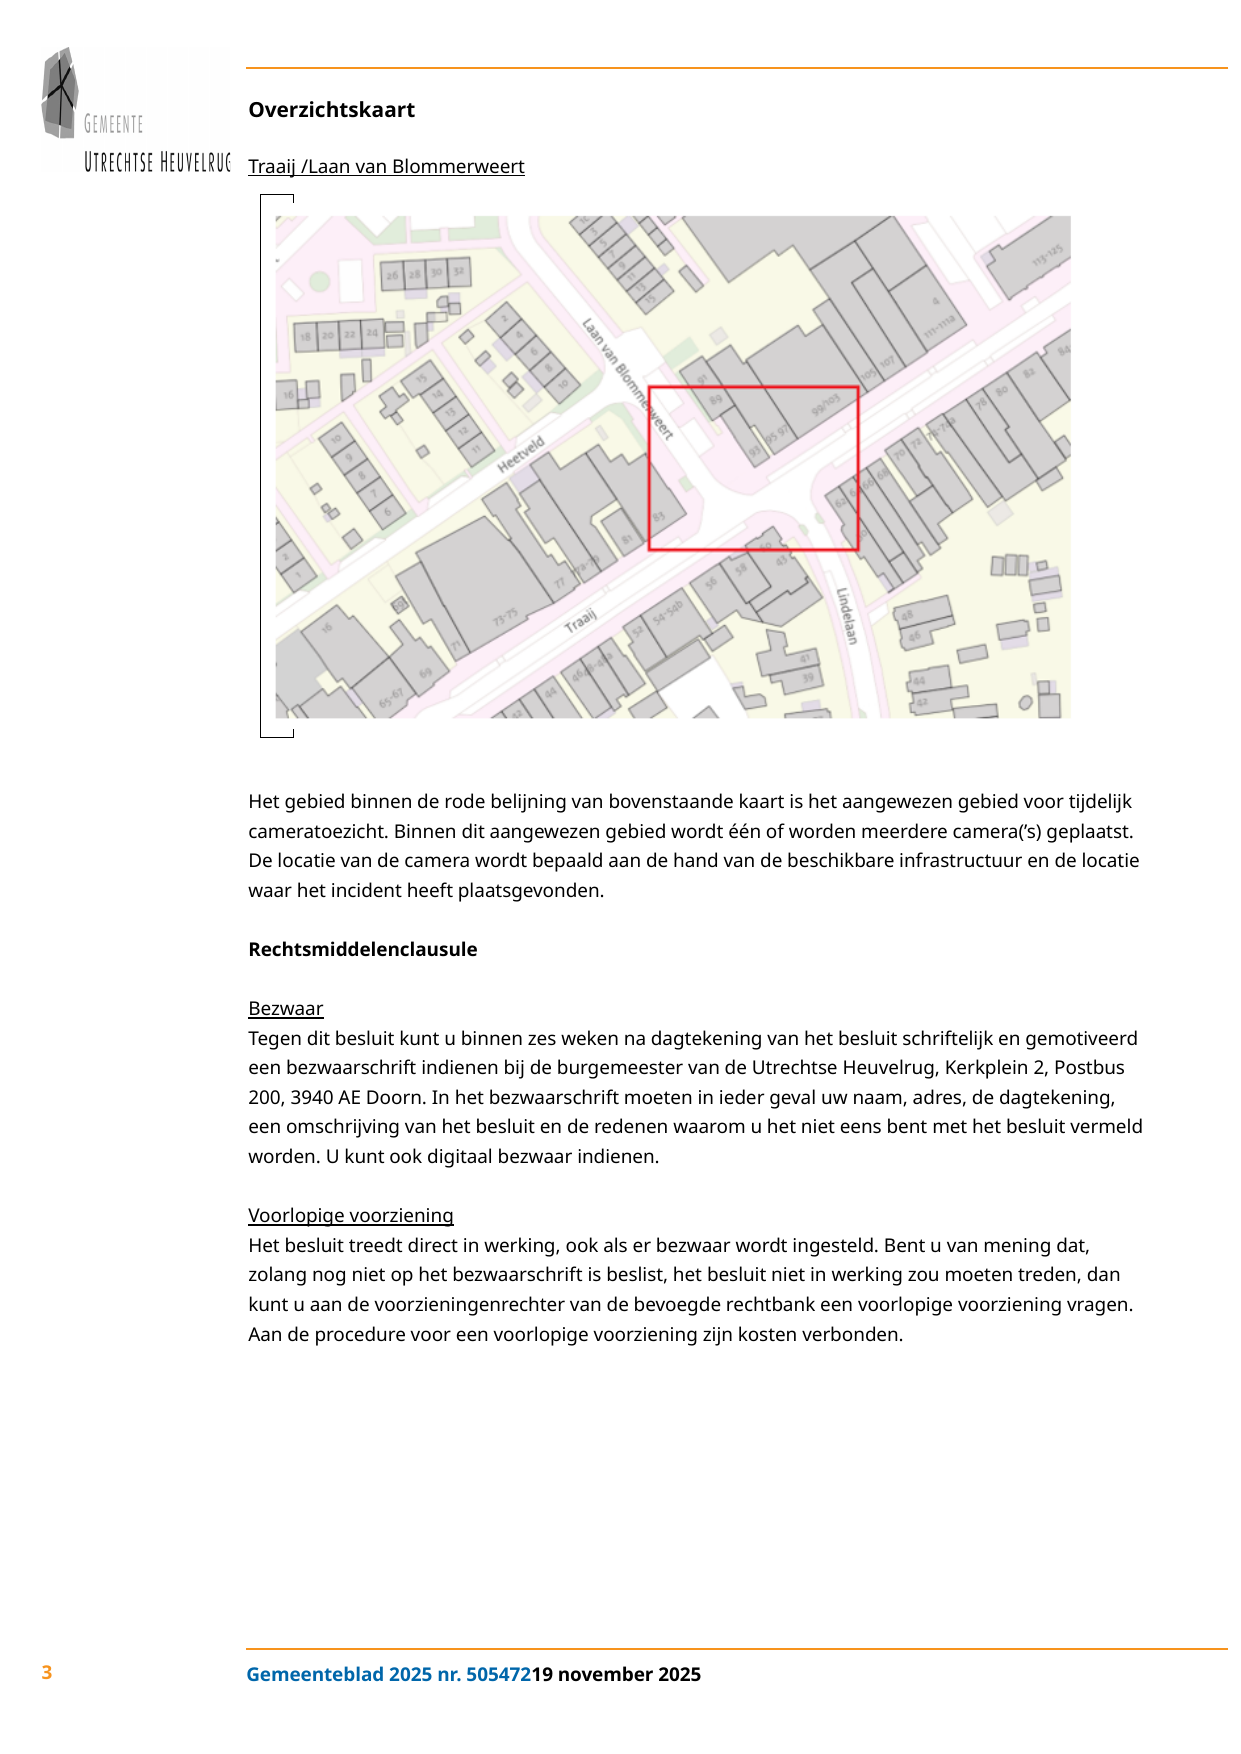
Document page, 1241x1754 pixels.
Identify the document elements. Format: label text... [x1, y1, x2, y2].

text Het besluit treedt direct in werking, ook als er bezwaar wordt ingesteld. Bent u van mening dat, zolang nog niet op het bezwaarschrift is beslist, het besluit niet in werking zou moeten treden, dan kunt u aan de voorzieningenrechter van de bevoegde rechtbank een voorlopige voorziening vragen. Aan de procedure voor een voorlopige voorziening zijn kosten verbonden. [248, 1232, 1152, 1346]
text Overzichtskaart [248, 95, 1152, 123]
text Voorlopige voorziening [248, 1202, 1152, 1228]
picture [268, 203, 1096, 729]
text Rechtsmiddelenclausule [248, 936, 1152, 962]
picture [41, 47, 231, 172]
text Traaij /Laan van Blommerweert [248, 153, 1152, 179]
text Bezwaar [248, 995, 1152, 1021]
text Tegen dit besluit kunt u binnen zes weken na dagtekening van het besluit schriftelijk en gemotiveerd een bezwaarschrift indienen bij de burgemeester van de Utrechtse Heuvelrug, Kerkplein 2, Postbus 200, 3940 AE Doorn. In het bezwaarschrift moeten in ieder geval uw naam, adres, de dagtekening, een omschrijving van het besluit en de redenen waarom u het niet eens bent met het besluit vermeld worden. U kunt ook digitaal bezwaar indienen. [248, 1025, 1152, 1169]
text Het gebied binnen de rode belijning van bovenstaande kaart is het aangewezen gebied voor tijdelijk cameratoezicht. Binnen dit aangewezen gebied wordt één of worden meerdere camera(’s) geplaatst. De locatie van de camera wordt bepaald aan de hand van de beschikbare infrastructuur en de locatie waar het incident heeft plaatsgevonden. [248, 788, 1152, 903]
